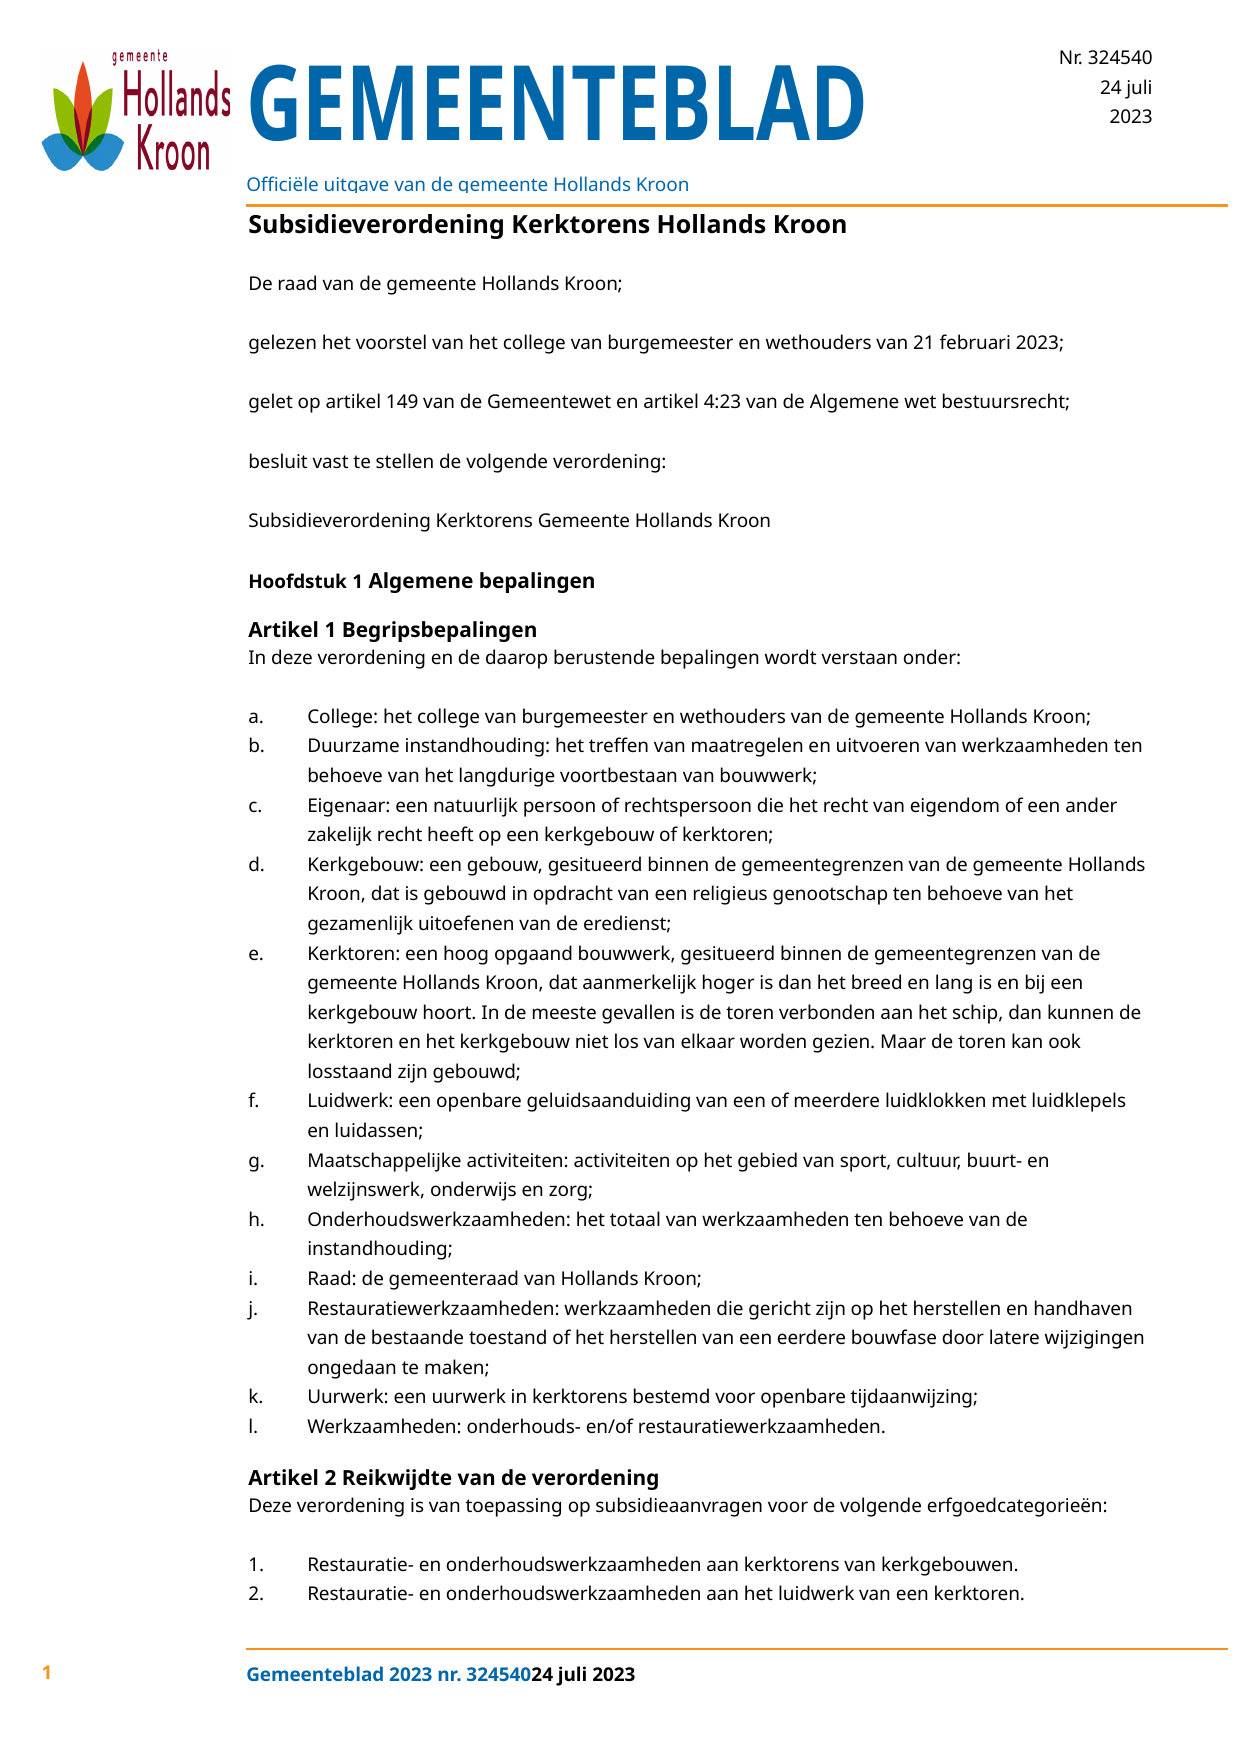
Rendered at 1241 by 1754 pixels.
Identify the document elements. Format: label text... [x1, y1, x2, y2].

text Subsidieverordening Kerktorens Hollands Kroon [248, 207, 1152, 241]
list Restauratiewerkzaamheden: werkzaamheden die gericht zijn op het herstellen en handhaven van de bestaande toestand of het herstellen van een eerdere bouwfase door latere wijzigingen ongedaan te maken; [248, 1295, 1152, 1379]
list Kerkgebouw: een gebouw, gesitueerd binnen de gemeentegrenzen van de gemeente Hollands Kroon, dat is gebouwd in opdracht van een religieus genootschap ten behoeve van het gezamenlijk uitoefenen van de eredienst; [248, 851, 1152, 936]
text gelezen het voorstel van het college van burgemeester en wethouders van 21 februari 2023; [248, 329, 1152, 355]
list College: het college van burgemeester en wethouders van de gemeente Hollands Kroon; [248, 703, 1152, 729]
text Artikel 1 Begripsbepalingen [248, 615, 1152, 644]
list Restauratie- en onderhoudswerkzaamheden aan kerktorens van kerkgebouwen. [248, 1551, 1152, 1577]
list Werkzaamheden: onderhouds- en/of restauratiewerkzaamheden. [248, 1413, 1152, 1439]
list Duurzame instandhouding: het treffen van maatregelen en uitvoeren van werkzaamheden ten behoeve van het langdurige voortbestaan van bouwwerk; [248, 733, 1152, 788]
text besluit vast te stellen de volgende verordening: [248, 448, 1152, 473]
text In deze verordening en de daarop berustende bepalingen wordt verstaan onder: [248, 644, 1152, 669]
text Subsidieverordening Kerktorens Gemeente Hollands Kroon [248, 507, 1152, 533]
text Artikel 2 Reikwijdte van de verordening [248, 1463, 1152, 1492]
list Eigenaar: een natuurlijk persoon of rechtspersoon die het recht van eigendom of een ander zakelijk recht heeft op een kerkgebouw of kerktoren; [248, 792, 1152, 847]
picture [41, 47, 231, 172]
text gelet op artikel 149 van de Gemeentewet en artikel 4:23 van de Algemene wet bestuursrecht; [248, 389, 1152, 414]
list Restauratie- en onderhoudswerkzaamheden aan het luidwerk van een kerktoren. [248, 1581, 1152, 1606]
text De raad van de gemeente Hollands Kroon; [248, 270, 1152, 296]
text Deze verordening is van toepassing op subsidieaanvragen voor de volgende erfgoedcategorieën: [248, 1492, 1152, 1518]
list Uurwerk: een uurwerk in kerktorens bestemd voor openbare tijdaanwijzing; [248, 1383, 1152, 1409]
text Hoofdstuk 1 Algemene bepalingen [248, 566, 1152, 594]
list Kerktoren: een hoog opgaand bouwwerk, gesitueerd binnen de gemeentegrenzen van de gemeente Hollands Kroon, dat aanmerkelijk hoger is dan het breed en lang is en bij een kerkgebouw hoort. In de meeste gevallen is de toren verbonden aan het schip, dan kunnen de kerktoren en het kerkgebouw niet los van elkaar worden gezien. Maar de toren kan ook losstaand zijn gebouwd; [248, 940, 1152, 1084]
list Raad: de gemeenteraad van Hollands Kroon; [248, 1265, 1152, 1291]
list Maatschappelijke activiteiten: activiteiten op het gebied van sport, cultuur, buurt- en welzijnswerk, onderwijs en zorg; [248, 1147, 1152, 1202]
list Onderhoudswerkzaamheden: het totaal van werkzaamheden ten behoeve van de instandhouding; [248, 1206, 1152, 1261]
list Luidwerk: een openbare geluidsaanduiding van een of meerdere luidklokken met luidklepels en luidassen; [248, 1088, 1152, 1143]
